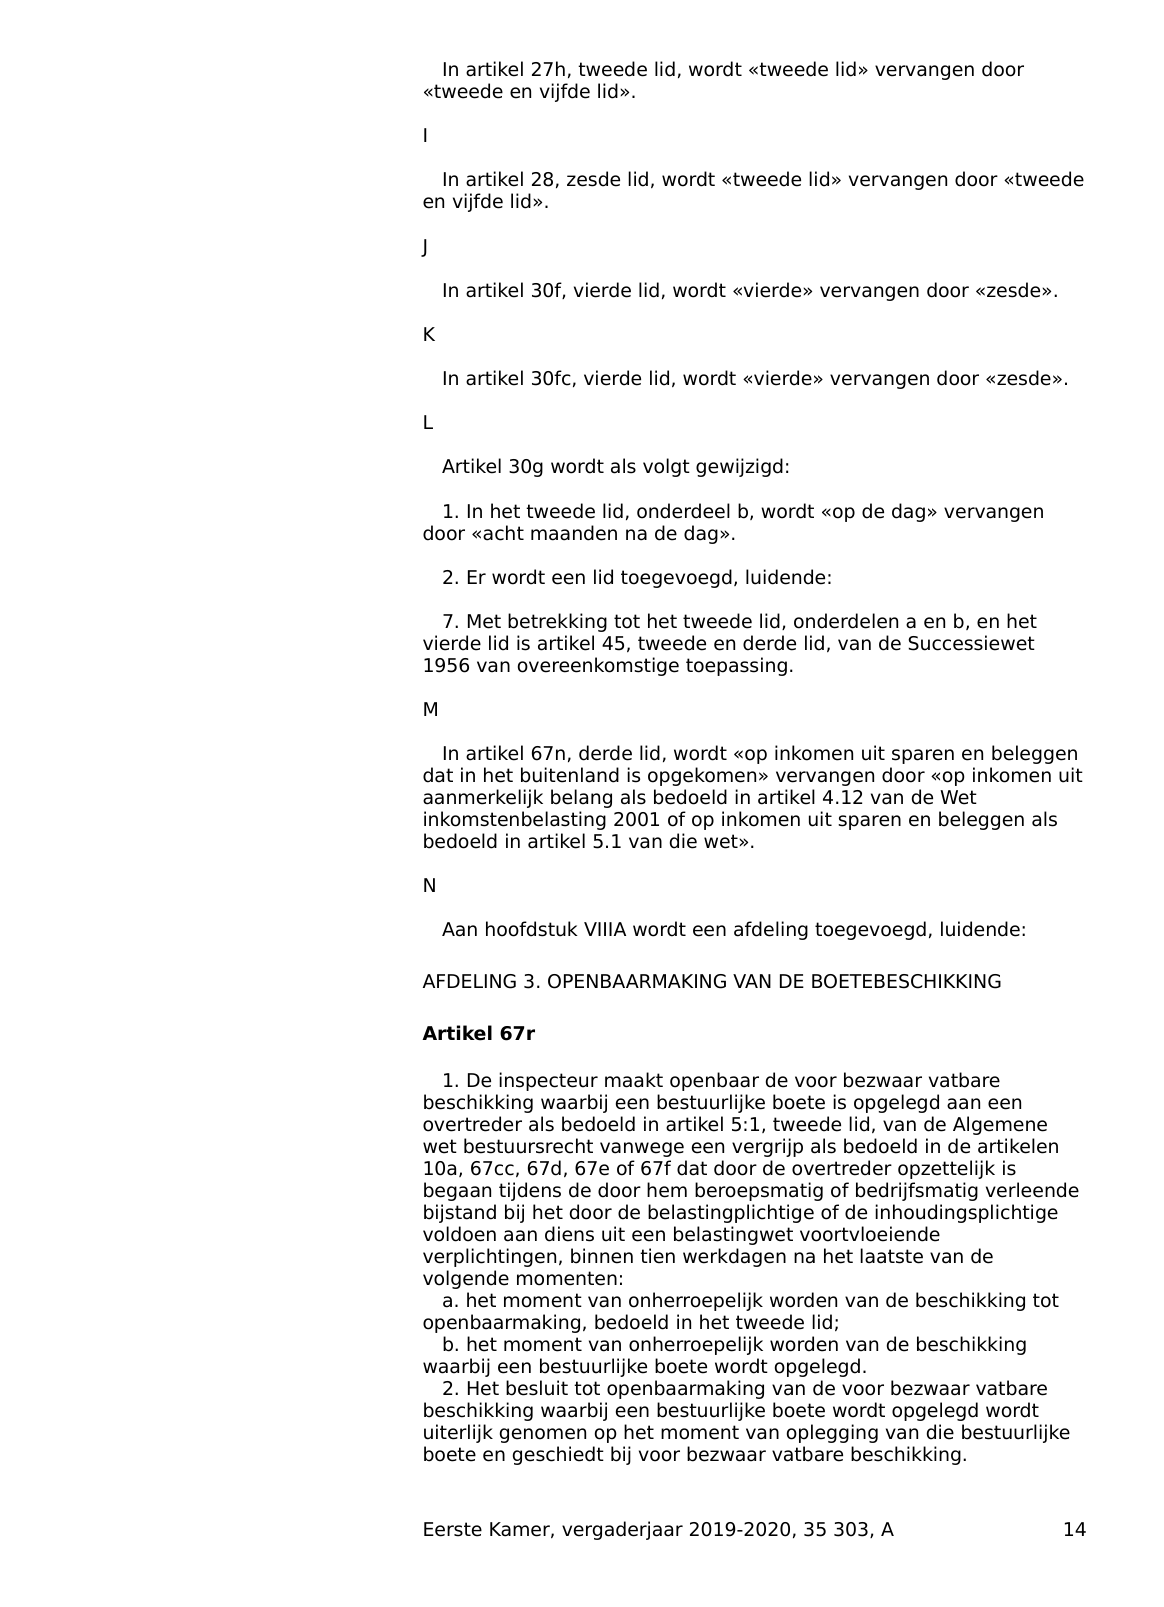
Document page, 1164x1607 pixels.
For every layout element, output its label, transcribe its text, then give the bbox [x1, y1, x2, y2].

text Artikel 30g wordt als volgt gewijzigd: [422, 456, 1087, 478]
text K [422, 324, 1087, 346]
text N [422, 875, 1087, 897]
text In artikel 27h, tweede lid, wordt «tweede lid» vervangen door «tweede en vijfde lid». [422, 59, 1087, 103]
text In artikel 67n, derde lid, wordt «op inkomen uit sparen en beleggen dat in het buitenland is opgekomen» vervangen door «op inkomen uit aanmerkelijk belang als bedoeld in artikel 4.12 van de Wet inkomstenbelasting 2001 of op inkomen uit sparen en beleggen als bedoeld in artikel 5.1 van die wet». [422, 743, 1087, 853]
text 1. In het tweede lid, onderdeel b, wordt «op de dag» vervangen door «acht maanden na de dag». [422, 501, 1087, 544]
text In artikel 30f, vierde lid, wordt «vierde» vervangen door «zesde». [422, 280, 1087, 302]
text J [422, 236, 1087, 257]
subtitle Artikel 67r [422, 1023, 1087, 1045]
text a. het moment van onherroepelijk worden van de beschikking tot openbaarmaking, bedoeld in het tweede lid; [422, 1290, 1087, 1334]
text 2. Er wordt een lid toegevoegd, luidende: [422, 567, 1087, 589]
text In artikel 30fc, vierde lid, wordt «vierde» vervangen door «zesde». [422, 368, 1087, 390]
text M [422, 699, 1087, 721]
text Aan hoofdstuk VIIIA wordt een afdeling toegevoegd, luidende: [422, 919, 1087, 941]
text L [422, 412, 1087, 434]
subtitle AFDELING 3. OPENBAARMAKING VAN DE BOETEBESCHIKKING [422, 971, 1087, 993]
text I [422, 125, 1087, 147]
text 2. Het besluit tot openbaarmaking van de voor bezwaar vatbare beschikking waarbij een bestuurlijke boete wordt opgelegd wordt uiterlijk genomen op het moment van oplegging van die bestuurlijke boete en geschiedt bij voor bezwaar vatbare beschikking. [422, 1378, 1087, 1466]
text b. het moment van onherroepelijk worden van de beschikking waarbij een bestuurlijke boete wordt opgelegd. [422, 1334, 1087, 1378]
text 7. Met betrekking tot het tweede lid, onderdelen a en b, en het vierde lid is artikel 45, tweede en derde lid, van de Successiewet 1956 van overeenkomstige toepassing. [422, 611, 1087, 677]
text In artikel 28, zesde lid, wordt «tweede lid» vervangen door «tweede en vijfde lid». [422, 169, 1087, 213]
text 1. De inspecteur maakt openbaar de voor bezwaar vatbare beschikking waarbij een bestuurlijke boete is opgelegd aan een overtreder als bedoeld in artikel 5:1, tweede lid, van de Algemene wet bestuursrecht vanwege een vergrijp als bedoeld in de artikelen 10a, 67cc, 67d, 67e of 67f dat door de overtreder opzettelijk is begaan tijdens de door hem beroepsmatig of bedrijfsmatig verleende bijstand bij het door de belastingplichtige of de inhoudingsplichtige voldoen aan diens uit een belastingwet voortvloeiende verplichtingen, binnen tien werkdagen na het laatste van de volgende momenten: [422, 1070, 1087, 1290]
